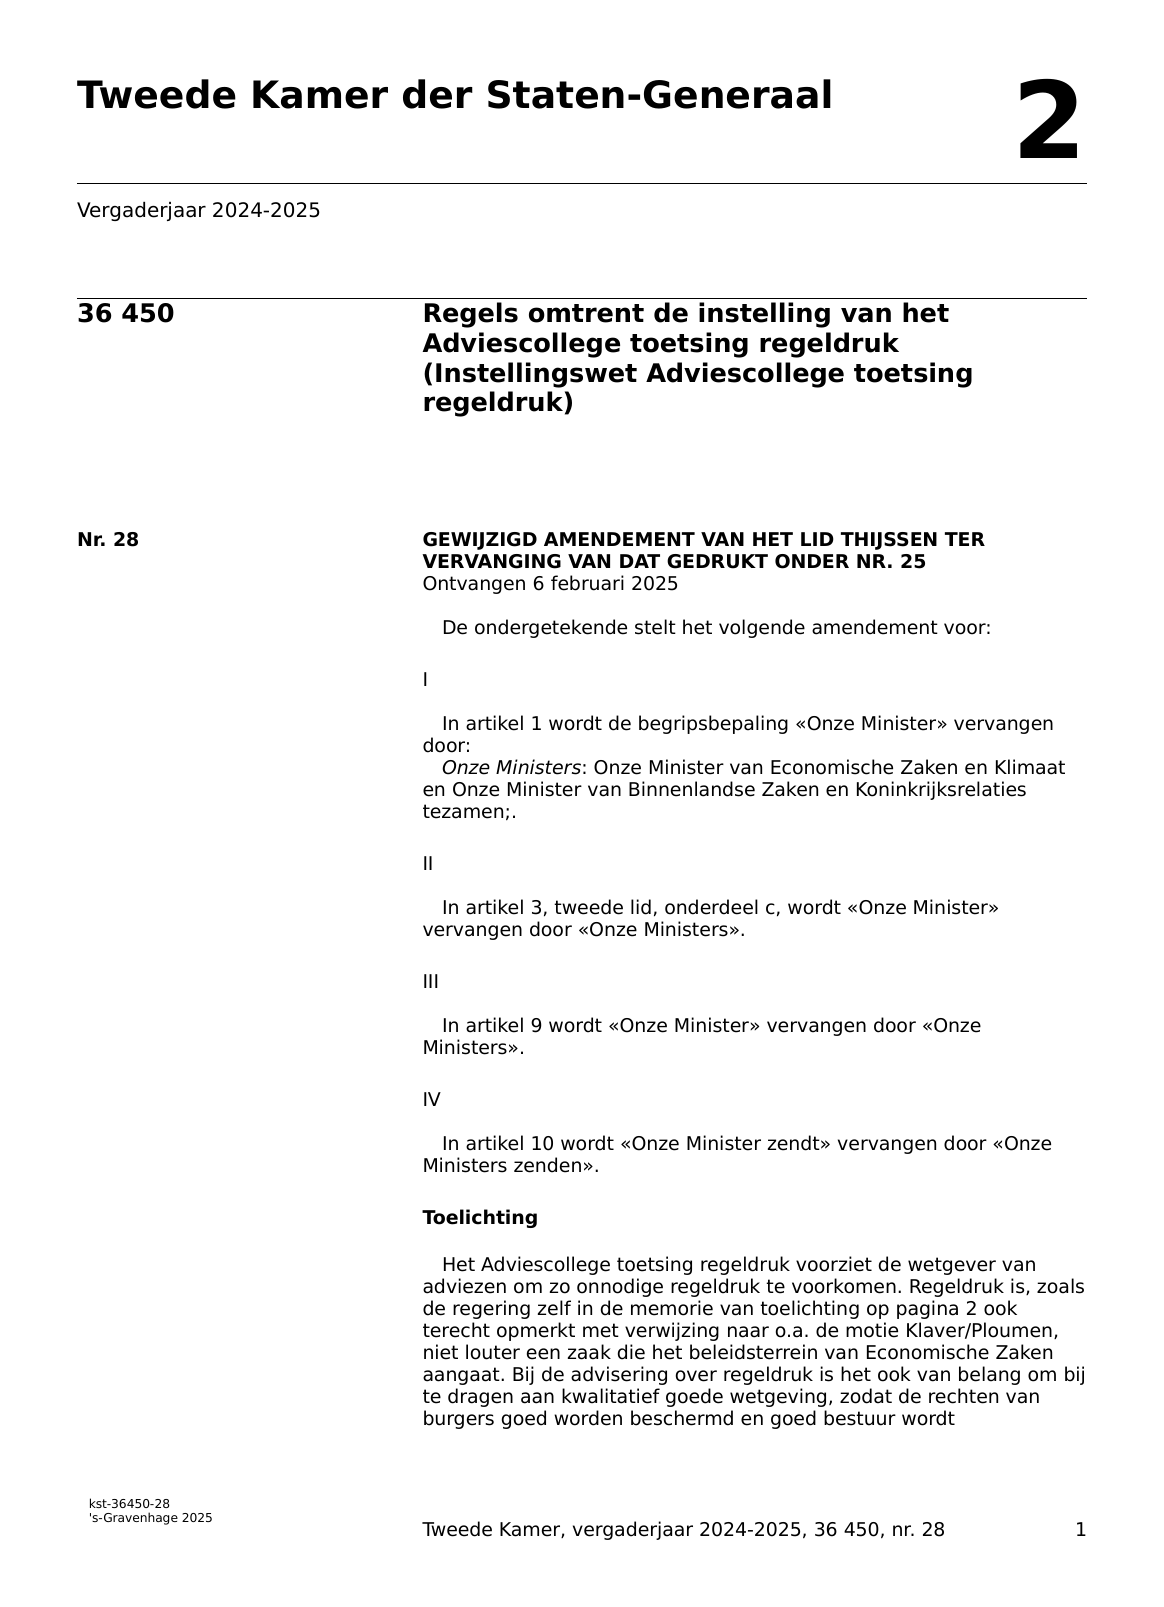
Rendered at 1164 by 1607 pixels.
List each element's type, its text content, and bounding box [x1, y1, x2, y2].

text In artikel 10 wordt «Onze Minister zendt» vervangen door «Onze Ministers zenden». [422, 1133, 1087, 1177]
text In artikel 9 wordt «Onze Minister» vervangen door «Onze Ministers». [422, 1015, 1087, 1059]
subtitle III [422, 971, 1087, 993]
subtitle 36 450 Regels omtrent de instelling van het Adviescollege toetsing regeldruk (Instellingswet Adviescollege toetsing regeldruk) [77, 299, 1087, 418]
text Het Adviescollege toetsing regeldruk voorziet de wetgever van adviezen om zo onnodige regeldruk te voorkomen. Regeldruk is, zoals de regering zelf in de memorie van toelichting op pagina 2 ook terecht opmerkt met verwijzing naar o.a. de motie Klaver/Ploumen, niet louter een zaak die het beleidsterrein van Economische Zaken aangaat. Bij de advisering over regeldruk is het ook van belang om bij te dragen aan kwalitatief goede wetgeving, zodat de rechten van burgers goed worden beschermd en goed bestuur wordt [422, 1254, 1087, 1430]
text De ondergetekende stelt het volgende amendement voor: [422, 617, 1087, 639]
text Ontvangen 6 februari 2025 [422, 573, 1087, 595]
text Onze Ministers: Onze Minister van Economische Zaken en Klimaat en Onze Minister van Binnenlandse Zaken en Koninkrijksrelaties tezamen;. [422, 757, 1087, 823]
subtitle IV [422, 1089, 1087, 1111]
subtitle I [422, 669, 1087, 691]
subtitle II [422, 853, 1087, 875]
text In artikel 1 wordt de begripsbepaling «Onze Minister» vervangen door: [422, 713, 1087, 757]
subtitle Toelichting [422, 1207, 1087, 1229]
table_header Tweede Kamer der Staten-Generaal [77, 59, 886, 183]
text 's-Gravenhage 2025 [88, 1511, 323, 1525]
subtitle Nr. 28 GEWIJZIGD AMENDEMENT VAN HET LID THIJSSEN TER VERVANGING VAN DAT GEDRUKT ONDER NR. 25 [77, 529, 1087, 573]
text In artikel 3, tweede lid, onderdeel c, wordt «Onze Minister» vervangen door «Onze Ministers». [422, 897, 1087, 941]
text kst-36450-28 [88, 1497, 323, 1511]
table_cell Vergaderjaar 2024-2025 [77, 184, 1087, 298]
table_header 2 [886, 59, 1087, 183]
